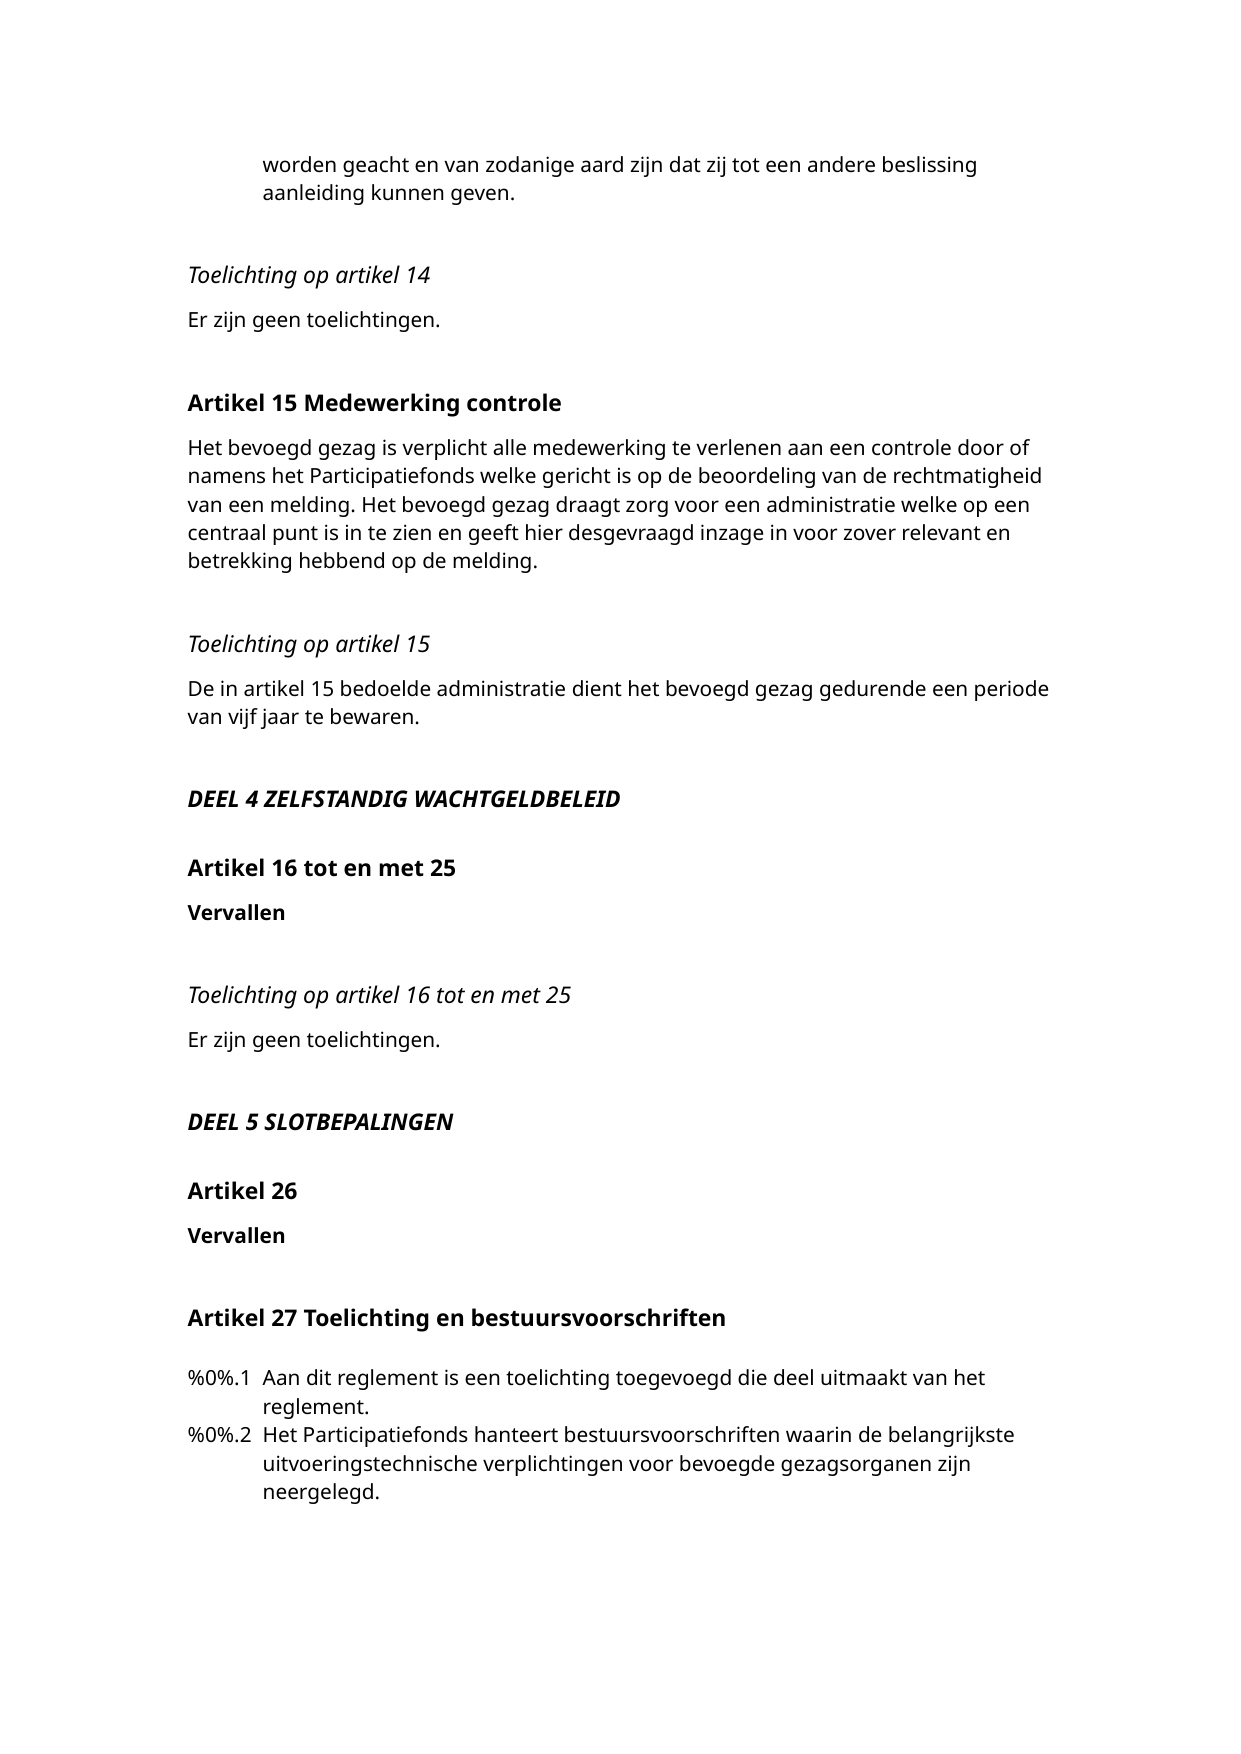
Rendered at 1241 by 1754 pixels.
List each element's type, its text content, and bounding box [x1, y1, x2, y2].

subtitle Artikel 16 tot en met 25 [187, 852, 1053, 883]
subtitle DEEL 4 ZELFSTANDIG WACHTGELDBELEID [187, 783, 1053, 814]
text Er zijn geen toelichtingen. [187, 1025, 1053, 1054]
subtitle Artikel 15 Medewerking controle [187, 387, 1053, 418]
subtitle Toelichting op artikel 16 tot en met 25 [187, 979, 1053, 1010]
text Vervallen [187, 1221, 1053, 1250]
list Aan dit reglement is een toelichting toegevoegd die deel uitmaakt van het reglement. [187, 1363, 1053, 1420]
list worden geacht en van zodanige aard zijn dat zij tot een andere beslissing aanleiding kunnen geven. [187, 150, 1053, 207]
subtitle Artikel 26 [187, 1175, 1053, 1206]
text Vervallen [187, 898, 1053, 927]
list Het Participatiefonds hanteert bestuursvoorschriften waarin de belangrijkste uitvoeringstechnische verplichtingen voor bevoegde gezagsorganen zijn neergelegd. [187, 1420, 1053, 1506]
text De in artikel 15 bedoelde administratie dient het bevoegd gezag gedurende een periode van vijf jaar te bewaren. [187, 674, 1053, 731]
subtitle Toelichting op artikel 14 [187, 259, 1053, 291]
subtitle DEEL 5 SLOTBEPALINGEN [187, 1106, 1053, 1137]
text Er zijn geen toelichtingen. [187, 306, 1053, 334]
text Het bevoegd gezag is verplicht alle medewerking te verlenen aan een controle door of namens het Participatiefonds welke gericht is op de beoordeling van de rechtmatigheid van een melding. Het bevoegd gezag draagt zorg voor een administratie welke op een centraal punt is in te zien en geeft hier desgevraagd inzage in voor zover relevant en betrekking hebbend op de melding. [187, 433, 1053, 575]
subtitle Toelichting op artikel 15 [187, 627, 1053, 659]
subtitle Artikel 27 Toelichting en bestuursvoorschriften [187, 1302, 1053, 1333]
